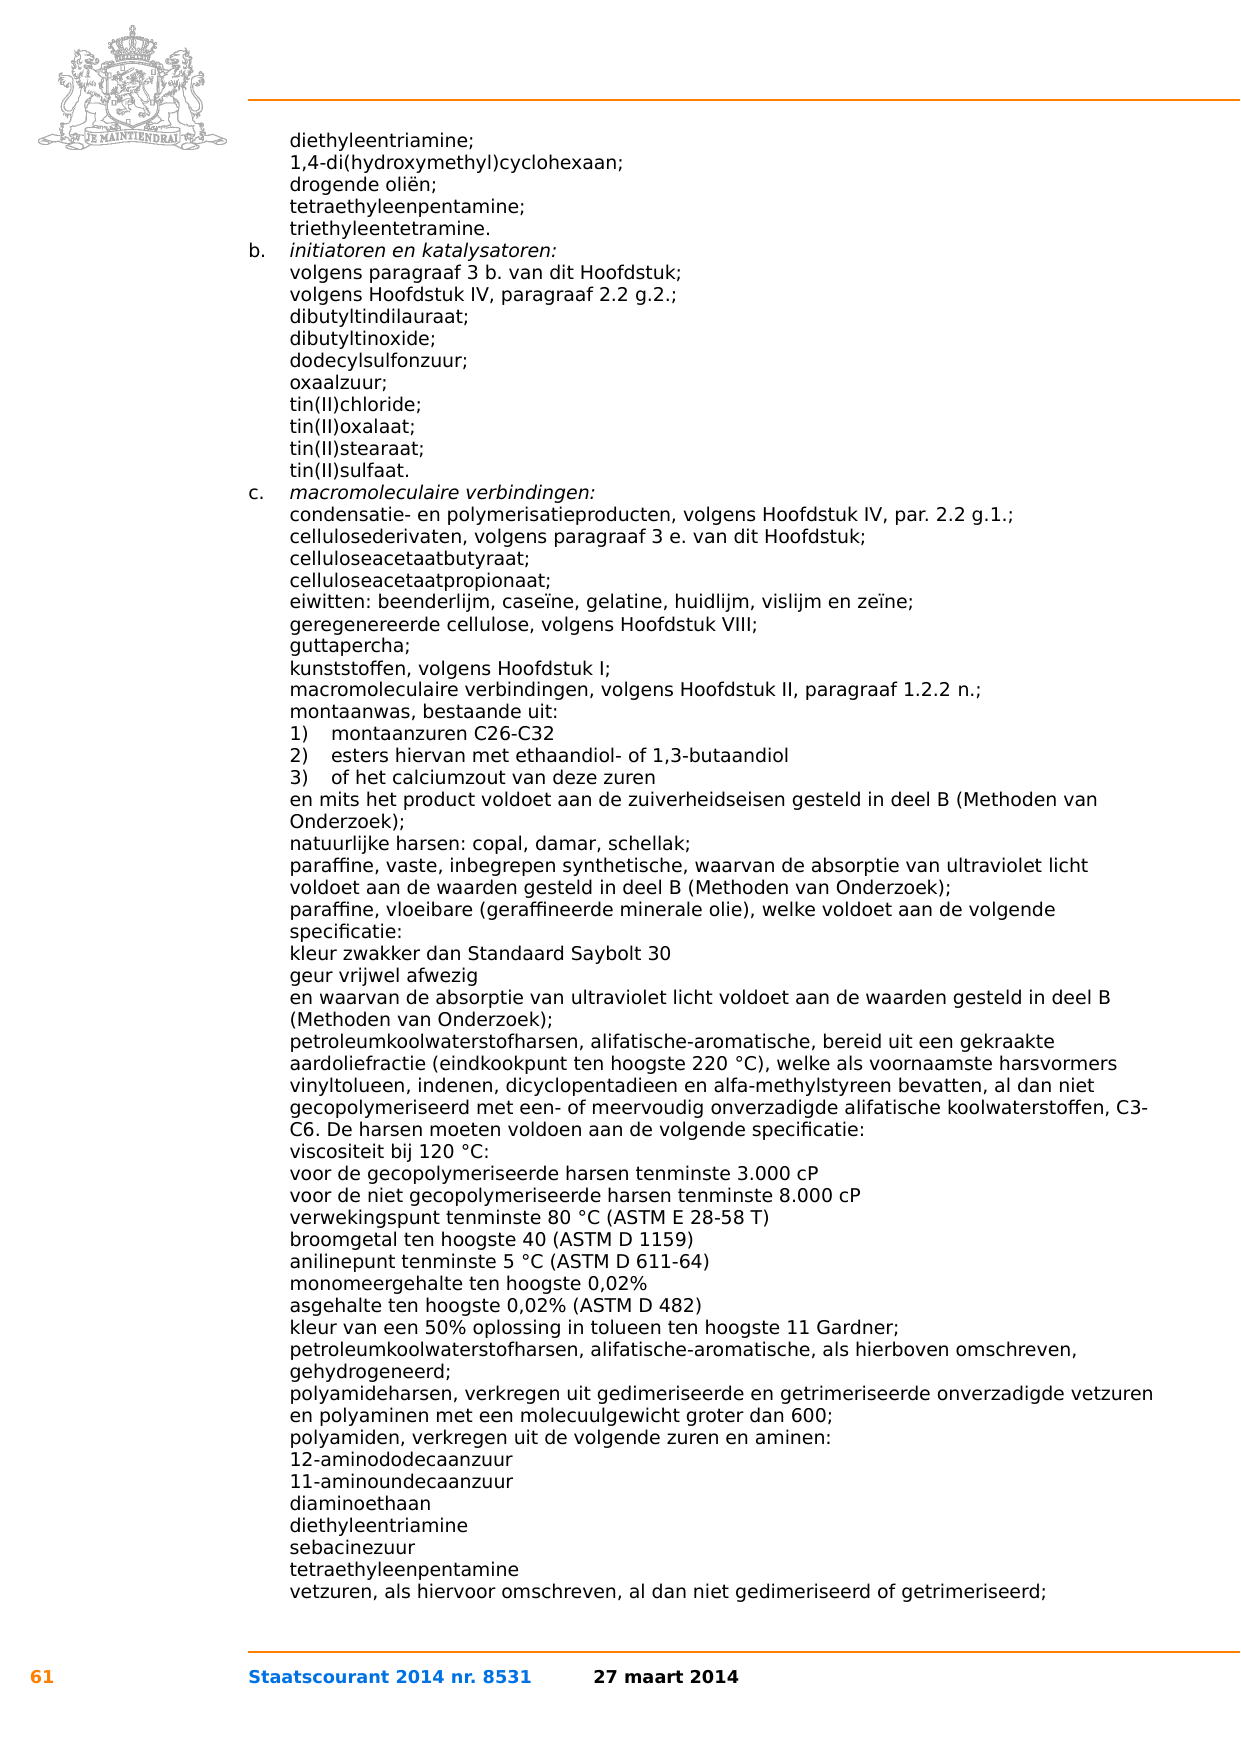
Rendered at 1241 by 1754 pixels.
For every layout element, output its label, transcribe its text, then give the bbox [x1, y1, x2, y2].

text guttapercha; [289, 635, 1163, 657]
text c. macromoleculaire verbindingen: [248, 482, 1163, 503]
text polyamiden, verkregen uit de volgende zuren en aminen: [289, 1427, 1163, 1449]
text 3) of het calciumzout van deze zuren [289, 767, 1163, 789]
text tin(II)oxalaat; [289, 416, 1163, 438]
text triethyleentetramine. [289, 218, 1163, 240]
text tetraethyleenpentamine; [289, 196, 1163, 218]
text b. initiatoren en katalysatoren: [248, 240, 1163, 262]
text macromoleculaire verbindingen, volgens Hoofdstuk II, paragraaf 1.2.2 n.; [289, 679, 1163, 701]
text petroleumkoolwaterstofharsen, alifatische-aromatische, bereid uit een gekraakte aardoliefractie (eindkookpunt ten hoogste 220 °C), welke als voornaamste harsvormers vinyltolueen, indenen, dicyclopentadieen en alfa-methylstyreen bevatten, al dan niet gecopolymeriseerd met een- of meervoudig onverzadigde alifatische koolwaterstoffen, C3-C6. De harsen moeten voldoen aan de volgende specificatie: [289, 1031, 1163, 1141]
text petroleumkoolwaterstofharsen, alifatische-aromatische, als hierboven omschreven, gehydrogeneerd; [289, 1339, 1163, 1383]
text tin(II)stearaat; [289, 438, 1163, 459]
text voor de niet gecopolymeriseerde harsen tenminste 8.000 cP [289, 1185, 1163, 1207]
text tetraethyleenpentamine [289, 1558, 1163, 1581]
text paraffine, vaste, inbegrepen synthetische, waarvan de absorptie van ultraviolet licht voldoet aan de waarden gesteld in deel B (Methoden van Onderzoek); [289, 855, 1163, 899]
text kunststoffen, volgens Hoofdstuk I; [289, 657, 1163, 679]
text drogende oliën; [289, 174, 1163, 196]
text kleur van een 50% oplossing in tolueen ten hoogste 11 Gardner; [289, 1317, 1163, 1339]
text verwekingspunt tenminste 80 °C (ASTM E 28-58 T) [289, 1207, 1163, 1229]
text tin(II)chloride; [289, 394, 1163, 416]
text dibutyltindilauraat; [289, 306, 1163, 328]
text monomeergehalte ten hoogste 0,02% [289, 1273, 1163, 1295]
text volgens paragraaf 3 b. van dit Hoofdstuk; [289, 262, 1163, 284]
text diethyleentriamine [289, 1514, 1163, 1537]
text en mits het product voldoet aan de zuiverheidseisen gesteld in deel B (Methoden van Onderzoek); [289, 789, 1163, 833]
text geregenereerde cellulose, volgens Hoofdstuk VIII; [289, 613, 1163, 635]
text montaanwas, bestaande uit: [289, 701, 1163, 723]
text en waarvan de absorptie van ultraviolet licht voldoet aan de waarden gesteld in deel B (Methoden van Onderzoek); [289, 987, 1163, 1031]
text paraffine, vloeibare (geraffineerde minerale olie), welke voldoet aan de volgende specificatie: [289, 899, 1163, 943]
text asgehalte ten hoogste 0,02% (ASTM D 482) [289, 1295, 1163, 1317]
text voor de gecopolymeriseerde harsen tenminste 3.000 cP [289, 1163, 1163, 1185]
text broomgetal ten hoogste 40 (ASTM D 1159) [289, 1229, 1163, 1251]
text diethyleentriamine; [289, 130, 1163, 152]
text 2) esters hiervan met ethaandiol- of 1,3-butaandiol [289, 745, 1163, 767]
text condensatie- en polymerisatieproducten, volgens Hoofdstuk IV, par. 2.2 g.1.; [289, 503, 1163, 526]
text polyamideharsen, verkregen uit gedimeriseerde en getrimeriseerde onverzadigde vetzuren en polyaminen met een molecuulgewicht groter dan 600; [289, 1383, 1163, 1427]
text 12-aminododecaanzuur [289, 1449, 1163, 1471]
text celluloseacetaatbutyraat; [289, 547, 1163, 569]
text dibutyltinoxide; [289, 328, 1163, 350]
text cellulosederivaten, volgens paragraaf 3 e. van dit Hoofdstuk; [289, 526, 1163, 547]
text dodecylsulfonzuur; [289, 350, 1163, 372]
text tin(II)sulfaat. [289, 459, 1163, 482]
text geur vrijwel afwezig [289, 965, 1163, 987]
text 1,4-di(hydroxymethyl)cyclohexaan; [289, 152, 1163, 174]
text viscositeit bij 120 °C: [289, 1141, 1163, 1163]
text kleur zwakker dan Standaard Saybolt 30 [289, 943, 1163, 965]
text 11-aminoundecaanzuur [289, 1471, 1163, 1493]
text volgens Hoofdstuk IV, paragraaf 2.2 g.2.; [289, 284, 1163, 306]
picture [38, 25, 227, 150]
text anilinepunt tenminste 5 °C (ASTM D 611-64) [289, 1251, 1163, 1273]
text oxaalzuur; [289, 372, 1163, 394]
text vetzuren, als hiervoor omschreven, al dan niet gedimeriseerd of getrimeriseerd; [289, 1581, 1163, 1602]
text diaminoethaan [289, 1493, 1163, 1514]
text natuurlijke harsen: copal, damar, schellak; [289, 833, 1163, 855]
text 1) montaanzuren C26-C32 [289, 723, 1163, 745]
text celluloseacetaatpropionaat; [289, 569, 1163, 591]
text eiwitten: beenderlijm, caseïne, gelatine, huidlijm, vislijm en zeïne; [289, 591, 1163, 613]
text sebacinezuur [289, 1537, 1163, 1558]
